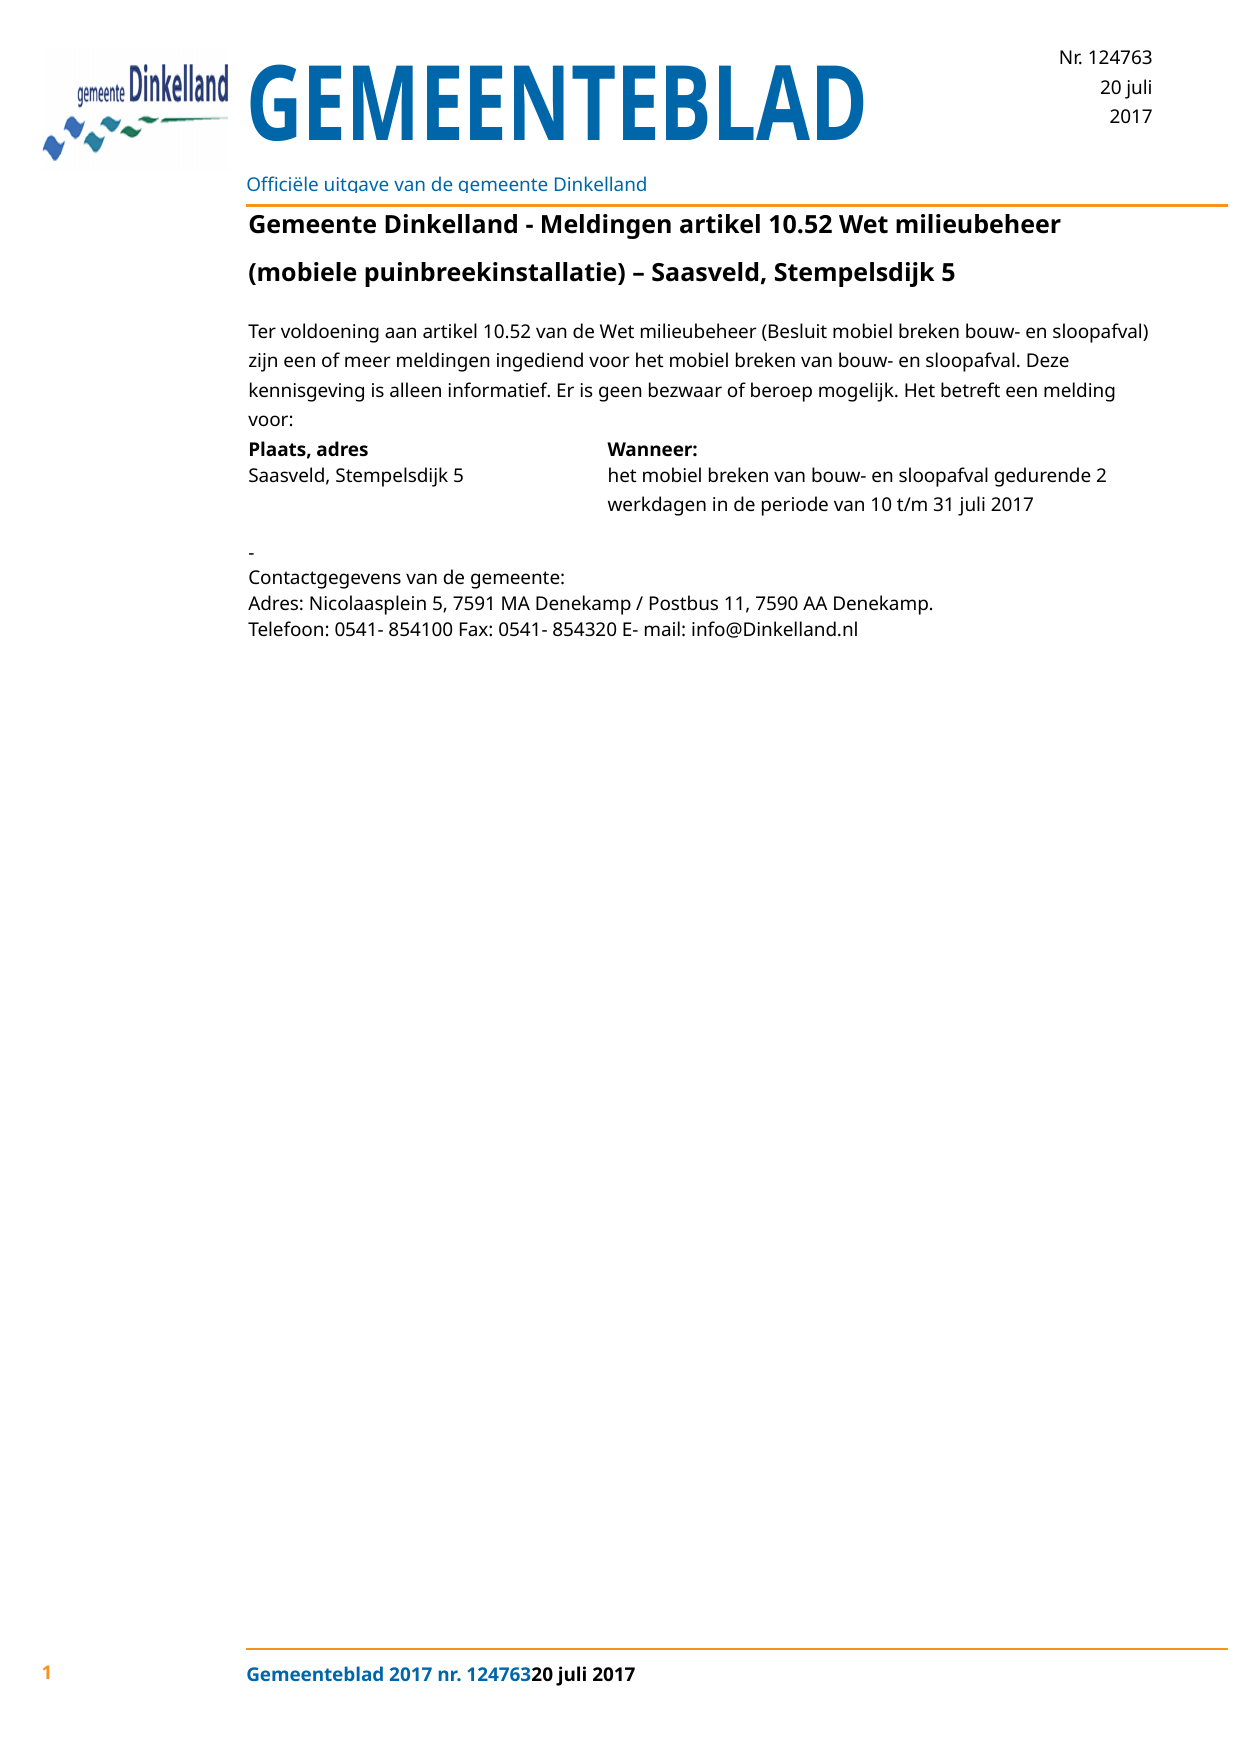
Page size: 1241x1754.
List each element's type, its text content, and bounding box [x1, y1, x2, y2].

table_header Wanneer: [608, 436, 1152, 462]
picture [41, 47, 231, 172]
text Gemeente Dinkelland - Meldingen artikel 10.52 Wet milieubeheer (mobiele puinbreekinstallatie) – Saasveld, Stempelsdijk 5 [248, 207, 1152, 288]
text Contactgegevens van de gemeente: [248, 564, 1152, 590]
text - [248, 539, 1152, 564]
text Ter voldoening aan artikel 10.52 van de Wet milieubeheer (Besluit mobiel breken bouw- en sloopafval) zijn een of meer meldingen ingediend voor het mobiel breken van bouw- en sloopafval. Deze kennisgeving is alleen informatief. Er is geen bezwaar of beroep mogelijk. Het betreft een melding voor: [248, 318, 1152, 432]
table_cell Saasveld, Stempelsdijk 5 [248, 462, 607, 517]
text Telefoon: 0541- 854100 Fax: 0541- 854320 E- mail: info@Dinkelland.nl [248, 616, 1152, 642]
text Adres: Nicolaasplein 5, 7591 MA Denekamp / Postbus 11, 7590 AA Denekamp. [248, 590, 1152, 616]
table_header Plaats, adres [248, 436, 607, 462]
table_cell het mobiel breken van bouw- en sloopafval gedurende 2 werkdagen in de periode van 10 t/m 31 juli 2017 [608, 462, 1152, 517]
